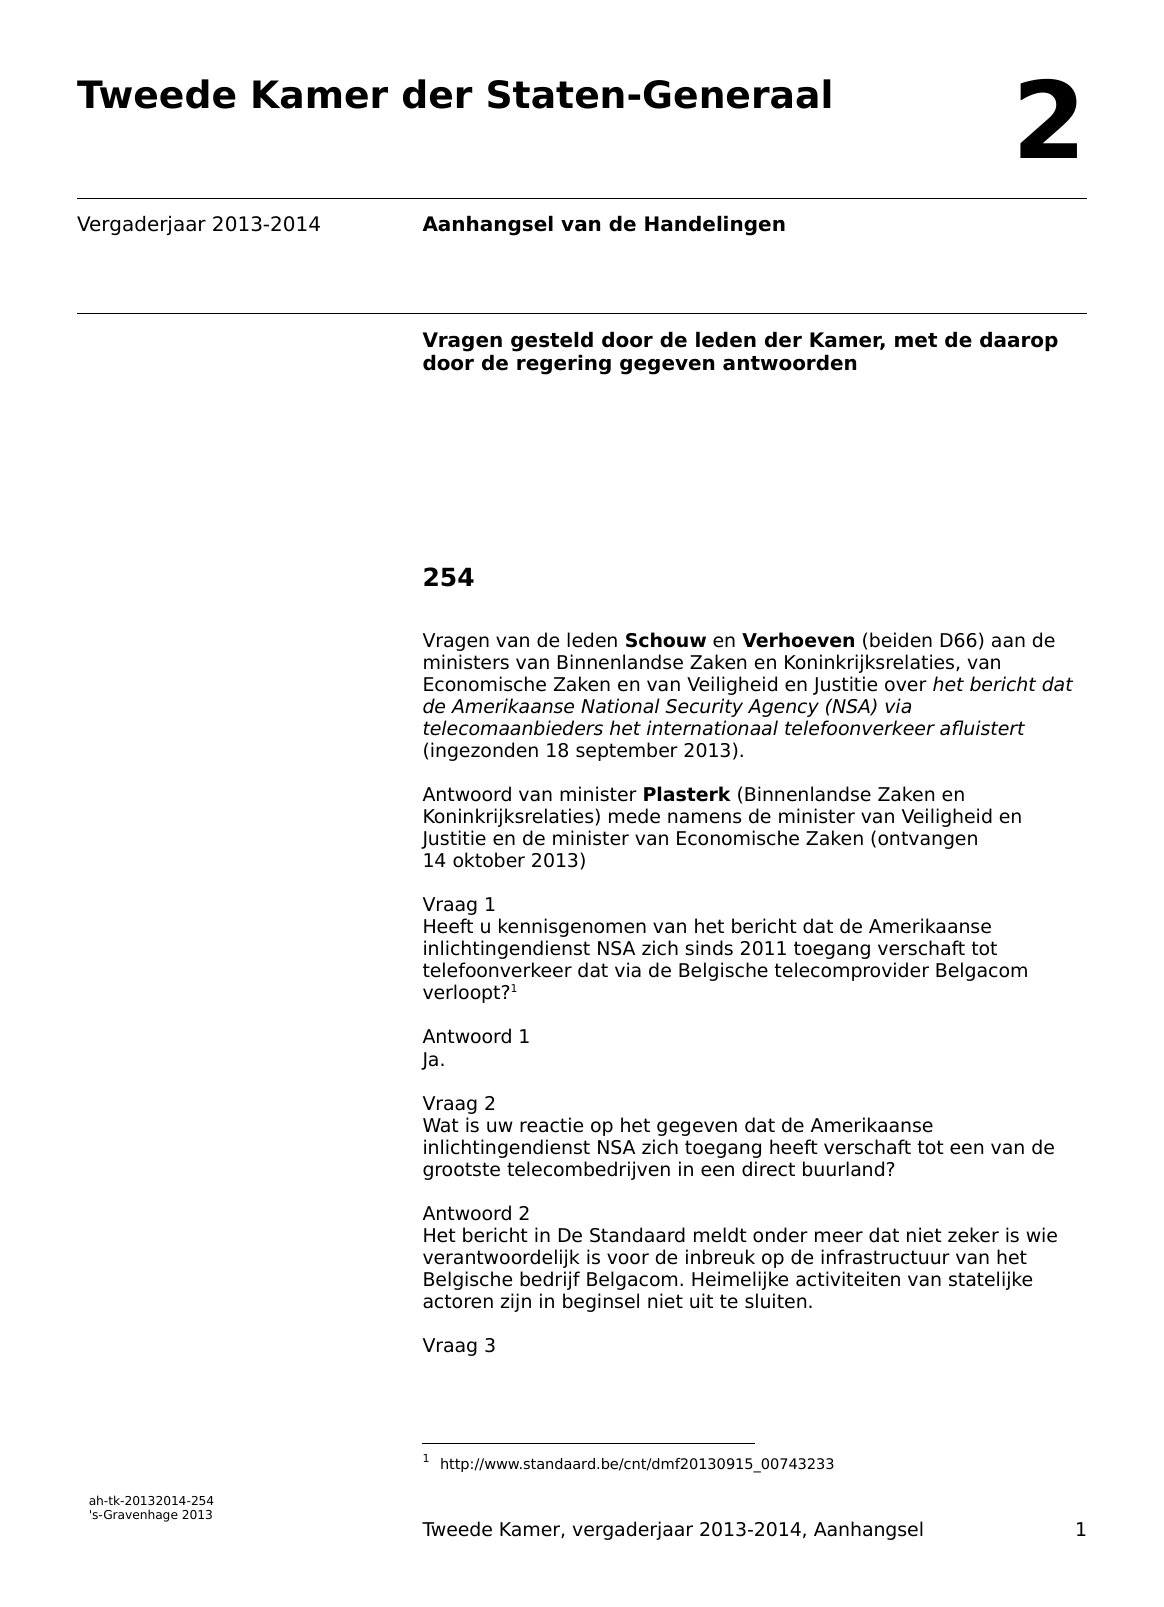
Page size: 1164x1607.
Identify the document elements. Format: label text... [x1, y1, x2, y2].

text Antwoord van minister Plasterk (Binnenlandse Zaken en Koninkrijksrelaties) mede namens de minister van Veiligheid en Justitie en de minister van Economische Zaken (ontvangen 14 oktober 2013) [422, 784, 1087, 872]
text Het bericht in De Standaard meldt onder meer dat niet zeker is wie verantwoordelijk is voor de inbreuk op de infrastructuur van het Belgische bedrijf Belgacom. Heimelijke activiteiten van statelijke actoren zijn in beginsel niet uit te sluiten. [422, 1225, 1087, 1313]
text Vraag 3 [422, 1335, 1087, 1357]
text Vraag 1 [422, 894, 1087, 916]
text Vragen van de leden Schouw en Verhoeven (beiden D66) aan de ministers van Binnenlandse Zaken en Koninkrijksrelaties, van Economische Zaken en van Veiligheid en Justitie over het bericht dat de Amerikaanse National Security Agency (NSA) via telecomaanbieders het internationaal telefoonverkeer afluistert (ingezonden 18 september 2013). [422, 630, 1087, 762]
table_cell Vergaderjaar 2013-2014 [77, 199, 422, 313]
table_cell Aanhangsel van de Handelingen [422, 199, 1087, 313]
text 's-Gravenhage 2013 [88, 1508, 323, 1522]
text http://www.standaard.be/cnt/dmf20130915_00743233 [422, 1452, 1087, 1474]
text Antwoord 1 [422, 1026, 1087, 1048]
table_cell Vragen gesteld door de leden der Kamer, met de daarop door de regering gegeven antwoorden [422, 314, 1087, 375]
text ah-tk-20132014-254 [88, 1494, 323, 1508]
text Antwoord 2 [422, 1203, 1087, 1225]
text Vraag 2 [422, 1093, 1087, 1114]
table_cell [77, 314, 422, 375]
table_header Tweede Kamer der Staten-Generaal [77, 59, 886, 198]
text Ja. [422, 1048, 1087, 1070]
text Wat is uw reactie op het gegeven dat de Amerikaanse inlichtingendienst NSA zich toegang heeft verschaft tot een van de grootste telecombedrijven in een direct buurland? [422, 1114, 1087, 1181]
table_header 2 [886, 59, 1087, 198]
text 254 [422, 563, 1087, 592]
text Heeft u kennisgenomen van het bericht dat de Amerikaanse inlichtingendienst NSA zich sinds 2011 toegang verschaft tot telefoonverkeer dat via de Belgische telecomprovider Belgacom verloopt? [422, 916, 1087, 1004]
